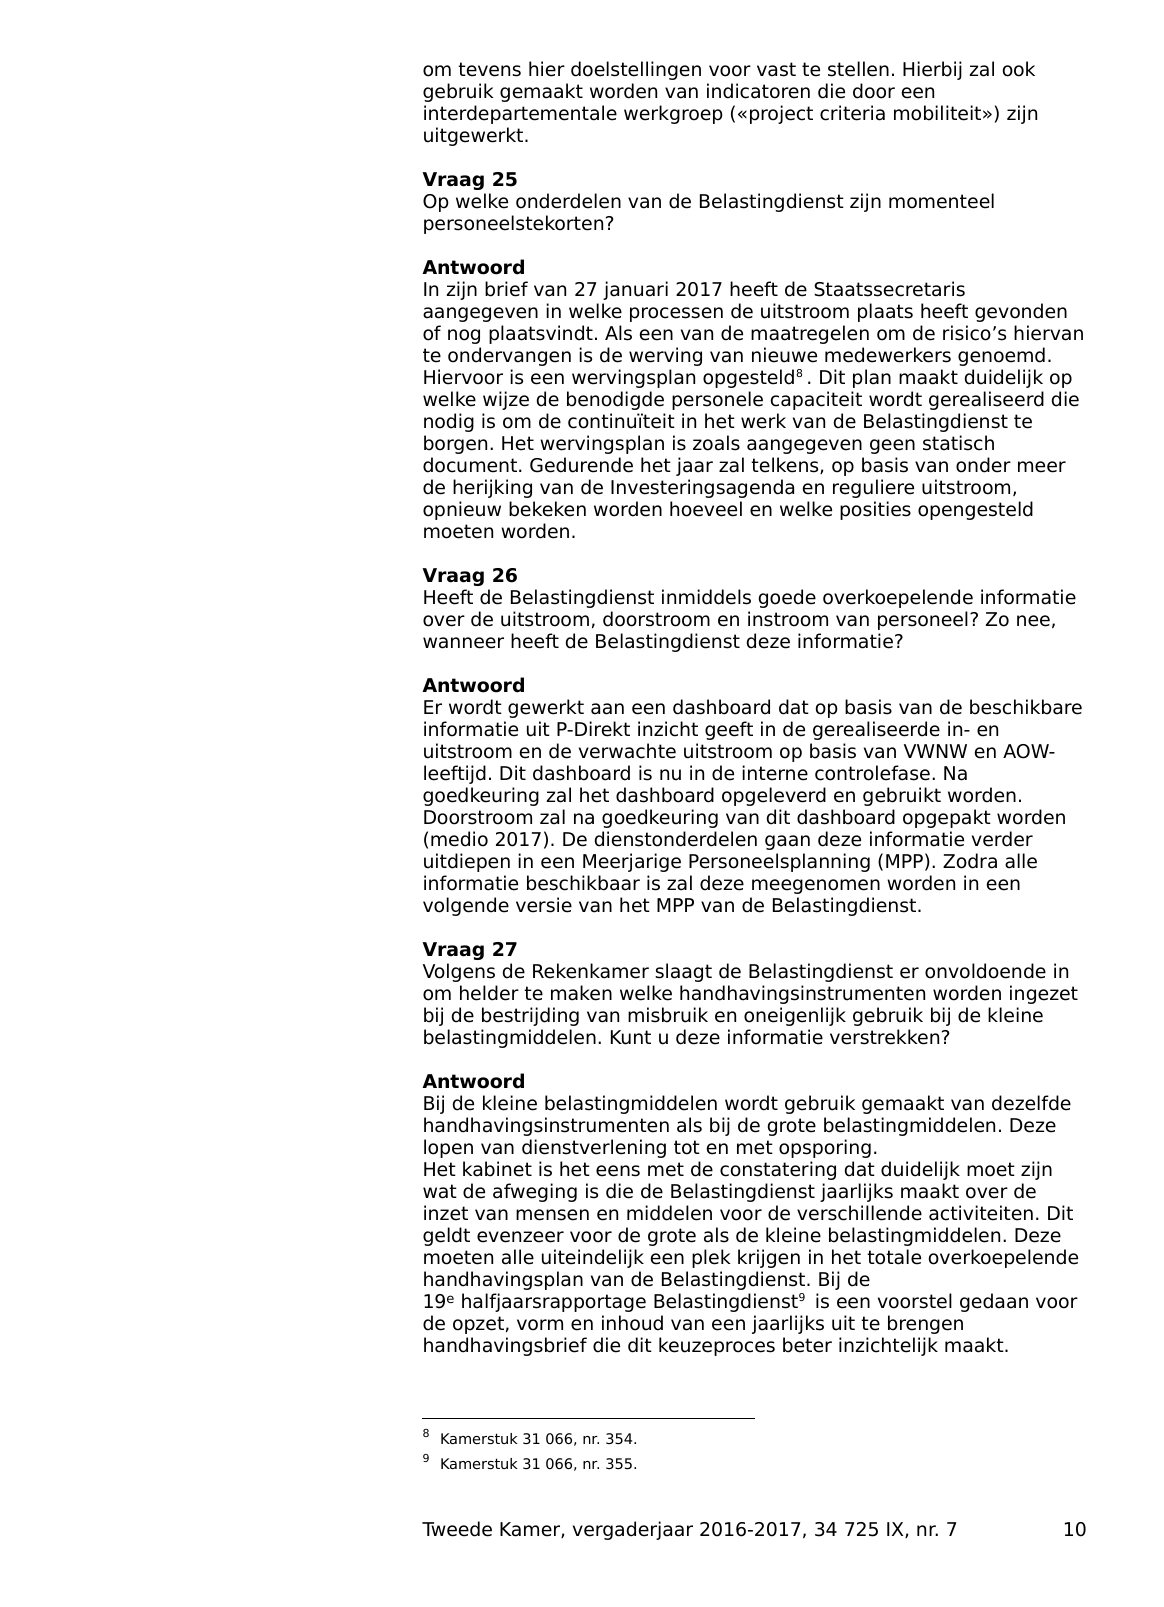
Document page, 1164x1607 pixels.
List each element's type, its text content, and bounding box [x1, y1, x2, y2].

text Antwoord [422, 675, 1087, 697]
text Kamerstuk 31 066, nr. 354. [422, 1427, 1087, 1449]
text Vraag 26 [422, 565, 1087, 587]
text Er wordt gewerkt aan een dashboard dat op basis van de beschikbare informatie uit P-Direkt inzicht geeft in de gerealiseerde in- en uitstroom en de verwachte uitstroom op basis van VWNW en AOW-leeftijd. Dit dashboard is nu in de interne controlefase. Na goedkeuring zal het dashboard opgeleverd en gebruikt worden. Doorstroom zal na goedkeuring van dit dashboard opgepakt worden (medio 2017). De dienstonderdelen gaan deze informatie verder uitdiepen in een Meerjarige Personeelsplanning (MPP). Zodra alle informatie beschikbaar is zal deze meegenomen worden in een volgende versie van het MPP van de Belastingdienst. [422, 697, 1087, 917]
text Volgens de Rekenkamer slaagt de Belastingdienst er onvoldoende in om helder te maken welke handhavingsinstrumenten worden ingezet bij de bestrijding van misbruik en oneigenlijk gebruik bij de kleine belastingmiddelen. Kunt u deze informatie verstrekken? [422, 961, 1087, 1049]
text Antwoord [422, 1071, 1087, 1093]
text Antwoord [422, 257, 1087, 279]
text Vraag 27 [422, 939, 1087, 961]
text Heeft de Belastingdienst inmiddels goede overkoepelende informatie over de uitstroom, doorstroom en instroom van personeel? Zo nee, wanneer heeft de Belastingdienst deze informatie? [422, 587, 1087, 653]
text Kamerstuk 31 066, nr. 355. [422, 1452, 1087, 1474]
text In zijn brief van 27 januari 2017 heeft de Staatssecretaris aangegeven in welke processen de uitstroom plaats heeft gevonden of nog plaatsvindt. Als een van de maatregelen om de risico’s hiervan te ondervangen is de werving van nieuwe medewerkers genoemd. Hiervoor is een wervingsplan opgesteld. Dit plan maakt duidelijk op welke wijze de benodigde personele capaciteit wordt gerealiseerd die nodig is om de continuïteit in het werk van de Belastingdienst te borgen. Het wervingsplan is zoals aangegeven geen statisch document. Gedurende het jaar zal telkens, op basis van onder meer de herijking van de Investeringsagenda en reguliere uitstroom, opnieuw bekeken worden hoeveel en welke posities opengesteld moeten worden. [422, 279, 1087, 543]
text Op welke onderdelen van de Belastingdienst zijn momenteel personeelstekorten? [422, 191, 1087, 235]
text Het kabinet is het eens met de constatering dat duidelijk moet zijn wat de afweging is die de Belastingdienst jaarlijks maakt over de inzet van mensen en middelen voor de verschillende activiteiten. Dit geldt evenzeer voor de grote als de kleine belastingmiddelen. Deze moeten alle uiteindelijk een plek krijgen in het totale overkoepelende handhavingsplan van de Belastingdienst. Bij de 19e halfjaarsrapportage Belastingdienst is een voorstel gedaan voor de opzet, vorm en inhoud van een jaarlijks uit te brengen handhavingsbrief die dit keuzeproces beter inzichtelijk maakt. [422, 1159, 1087, 1357]
text Vraag 25 [422, 169, 1087, 191]
text Bij de kleine belastingmiddelen wordt gebruik gemaakt van dezelfde handhavingsinstrumenten als bij de grote belastingmiddelen. Deze lopen van dienstverlening tot en met opsporing. [422, 1093, 1087, 1159]
text om tevens hier doelstellingen voor vast te stellen. Hierbij zal ook gebruik gemaakt worden van indicatoren die door een interdepartementale werkgroep («project criteria mobiliteit») zijn uitgewerkt. [422, 59, 1087, 147]
